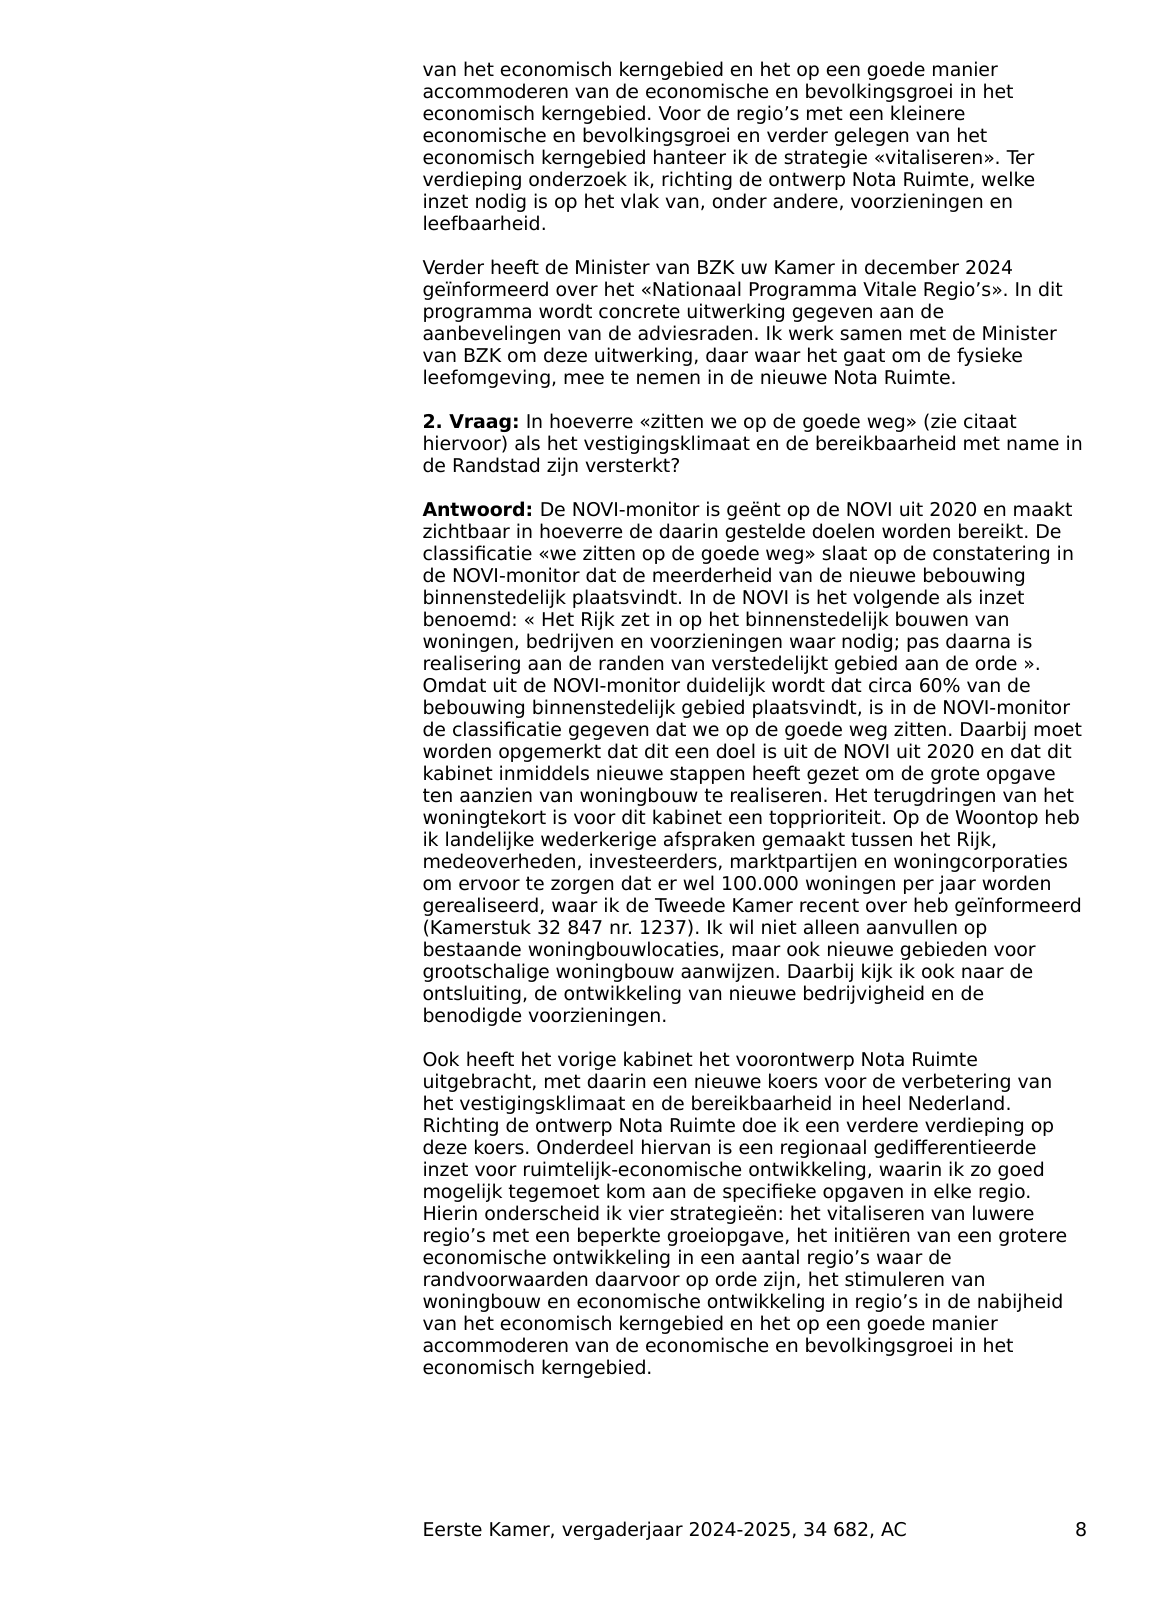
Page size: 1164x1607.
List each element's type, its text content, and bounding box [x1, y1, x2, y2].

text Verder heeft de Minister van BZK uw Kamer in december 2024 geïnformeerd over het «Nationaal Programma Vitale Regio’s». In dit programma wordt concrete uitwerking gegeven aan de aanbevelingen van de adviesraden. Ik werk samen met de Minister van BZK om deze uitwerking, daar waar het gaat om de fysieke leefomgeving, mee te nemen in de nieuwe Nota Ruimte. [422, 257, 1087, 389]
text van het economisch kerngebied en het op een goede manier accommoderen van de economische en bevolkingsgroei in het economisch kerngebied. Voor de regio’s met een kleinere economische en bevolkingsgroei en verder gelegen van het economisch kerngebied hanteer ik de strategie «vitaliseren». Ter verdieping onderzoek ik, richting de ontwerp Nota Ruimte, welke inzet nodig is op het vlak van, onder andere, voorzieningen en leefbaarheid. [422, 59, 1087, 235]
text Ook heeft het vorige kabinet het voorontwerp Nota Ruimte uitgebracht, met daarin een nieuwe koers voor de verbetering van het vestigingsklimaat en de bereikbaarheid in heel Nederland. Richting de ontwerp Nota Ruimte doe ik een verdere verdieping op deze koers. Onderdeel hiervan is een regionaal gedifferentieerde inzet voor ruimtelijk-economische ontwikkeling, waarin ik zo goed mogelijk tegemoet kom aan de specifieke opgaven in elke regio. Hierin onderscheid ik vier strategieën: het vitaliseren van luwere regio’s met een beperkte groeiopgave, het initiëren van een grotere economische ontwikkeling in een aantal regio’s waar de randvoorwaarden daarvoor op orde zijn, het stimuleren van woningbouw en economische ontwikkeling in regio’s in de nabijheid van het economisch kerngebied en het op een goede manier accommoderen van de economische en bevolkingsgroei in het economisch kerngebied. [422, 1049, 1087, 1379]
text 2. Vraag: In hoeverre «zitten we op de goede weg» (zie citaat hiervoor) als het vestigingsklimaat en de bereikbaarheid met name in de Randstad zijn versterkt? [422, 411, 1087, 477]
text Antwoord: De NOVI-monitor is geënt op de NOVI uit 2020 en maakt zichtbaar in hoeverre de daarin gestelde doelen worden bereikt. De classificatie «we zitten op de goede weg» slaat op de constatering in de NOVI-monitor dat de meerderheid van de nieuwe bebouwing binnenstedelijk plaatsvindt. In de NOVI is het volgende als inzet benoemd: « Het Rijk zet in op het binnenstedelijk bouwen van woningen, bedrijven en voorzieningen waar nodig; pas daarna is realisering aan de randen van verstedelijkt gebied aan de orde ». Omdat uit de NOVI-monitor duidelijk wordt dat circa 60% van de bebouwing binnenstedelijk gebied plaatsvindt, is in de NOVI-monitor de classificatie gegeven dat we op de goede weg zitten. Daarbij moet worden opgemerkt dat dit een doel is uit de NOVI uit 2020 en dat dit kabinet inmiddels nieuwe stappen heeft gezet om de grote opgave ten aanzien van woningbouw te realiseren. Het terugdringen van het woningtekort is voor dit kabinet een topprioriteit. Op de Woontop heb ik landelijke wederkerige afspraken gemaakt tussen het Rijk, medeoverheden, investeerders, marktpartijen en woningcorporaties om ervoor te zorgen dat er wel 100.000 woningen per jaar worden gerealiseerd, waar ik de Tweede Kamer recent over heb geïnformeerd (Kamerstuk 32 847 nr. 1237). Ik wil niet alleen aanvullen op bestaande woningbouwlocaties, maar ook nieuwe gebieden voor grootschalige woningbouw aanwijzen. Daarbij kijk ik ook naar de ontsluiting, de ontwikkeling van nieuwe bedrijvigheid en de benodigde voorzieningen. [422, 499, 1087, 1027]
